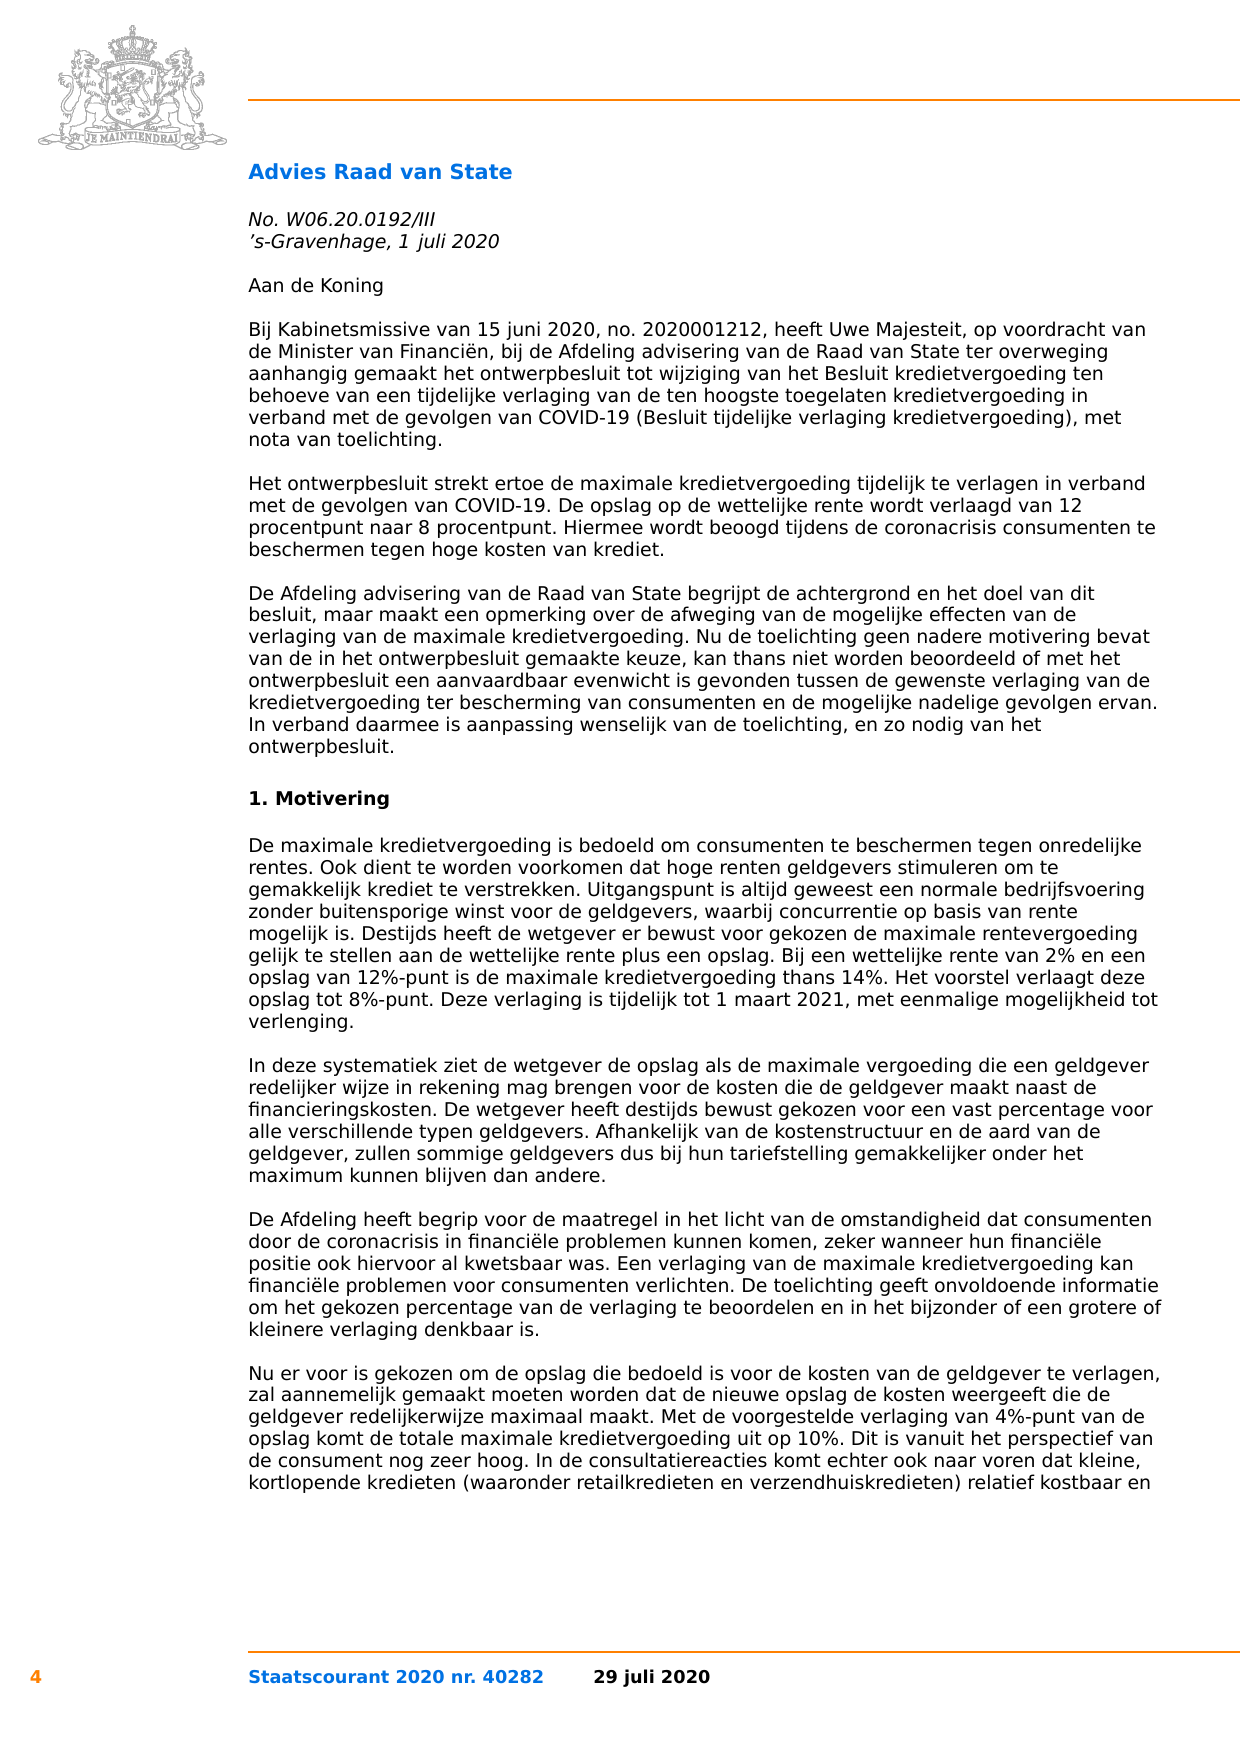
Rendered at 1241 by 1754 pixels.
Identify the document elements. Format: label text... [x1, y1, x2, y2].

text No. W06.20.0192/III [248, 209, 1163, 231]
text De maximale kredietvergoeding is bedoeld om consumenten te beschermen tegen onredelijke rentes. Ook dient te worden voorkomen dat hoge renten geldgevers stimuleren om te gemakkelijk krediet te verstrekken. Uitgangspunt is altijd geweest een normale bedrijfsvoering zonder buitensporige winst voor de geldgevers, waarbij concurrentie op basis van rente mogelijk is. Destijds heeft de wetgever er bewust voor gekozen de maximale rentevergoeding gelijk te stellen aan de wettelijke rente plus een opslag. Bij een wettelijke rente van 2% en een opslag van 12%-punt is de maximale kredietvergoeding thans 14%. Het voorstel verlaagt deze opslag tot 8%-punt. Deze verlaging is tijdelijk tot 1 maart 2021, met eenmalige mogelijkheid tot verlenging. [248, 835, 1163, 1033]
text Het ontwerpbesluit strekt ertoe de maximale kredietvergoeding tijdelijk te verlagen in verband met de gevolgen van COVID-19. De opslag op de wettelijke rente wordt verlaagd van 12 procentpunt naar 8 procentpunt. Hiermee wordt beoogd tijdens de coronacrisis consumenten te beschermen tegen hoge kosten van krediet. [248, 473, 1163, 561]
text Aan de Koning [248, 275, 1163, 297]
text De Afdeling advisering van de Raad van State begrijpt de achtergrond en het doel van dit besluit, maar maakt een opmerking over de afweging van de mogelijke effecten van de verlaging van de maximale kredietvergoeding. Nu de toelichting geen nadere motivering bevat van de in het ontwerpbesluit gemaakte keuze, kan thans niet worden beoordeeld of met het ontwerpbesluit een aanvaardbaar evenwicht is gevonden tussen de gewenste verlaging van de kredietvergoeding ter bescherming van consumenten en de mogelijke nadelige gevolgen ervan. In verband daarmee is aanpassing wenselijk van de toelichting, en zo nodig van het ontwerpbesluit. [248, 582, 1163, 758]
picture [38, 25, 227, 150]
text De Afdeling heeft begrip voor de maatregel in het licht van de omstandigheid dat consumenten door de coronacrisis in financiële problemen kunnen komen, zeker wanneer hun financiële positie ook hiervoor al kwetsbaar was. Een verlaging van de maximale kredietvergoeding kan financiële problemen voor consumenten verlichten. De toelichting geeft onvoldoende informatie om het gekozen percentage van de verlaging te beoordelen en in het bijzonder of een grotere of kleinere verlaging denkbaar is. [248, 1209, 1163, 1341]
text ’s-Gravenhage, 1 juli 2020 [248, 231, 1163, 253]
subtitle 1. Motivering [248, 788, 1163, 810]
text Nu er voor is gekozen om de opslag die bedoeld is voor de kosten van de geldgever te verlagen, zal aannemelijk gemaakt moeten worden dat de nieuwe opslag de kosten weergeeft die de geldgever redelijkerwijze maximaal maakt. Met de voorgestelde verlaging van 4%-punt van de opslag komt de totale maximale kredietvergoeding uit op 10%. Dit is vanuit het perspectief van de consument nog zeer hoog. In de consultatiereacties komt echter ook naar voren dat kleine, kortlopende kredieten (waaronder retailkredieten en verzendhuiskredieten) relatief kostbaar en [248, 1362, 1163, 1494]
subtitle Advies Raad van State [248, 160, 1163, 184]
text Bij Kabinetsmissive van 15 juni 2020, no. 2020001212, heeft Uwe Majesteit, op voordracht van de Minister van Financiën, bij de Afdeling advisering van de Raad van State ter overweging aanhangig gemaakt het ontwerpbesluit tot wijziging van het Besluit kredietvergoeding ten behoeve van een tijdelijke verlaging van de ten hoogste toegelaten kredietvergoeding in verband met de gevolgen van COVID-19 (Besluit tijdelijke verlaging kredietvergoeding), met nota van toelichting. [248, 319, 1163, 451]
text In deze systematiek ziet de wetgever de opslag als de maximale vergoeding die een geldgever redelijker wijze in rekening mag brengen voor de kosten die de geldgever maakt naast de financieringskosten. De wetgever heeft destijds bewust gekozen voor een vast percentage voor alle verschillende typen geldgevers. Afhankelijk van de kostenstructuur en de aard van de geldgever, zullen sommige geldgevers dus bij hun tariefstelling gemakkelijker onder het maximum kunnen blijven dan andere. [248, 1055, 1163, 1187]
